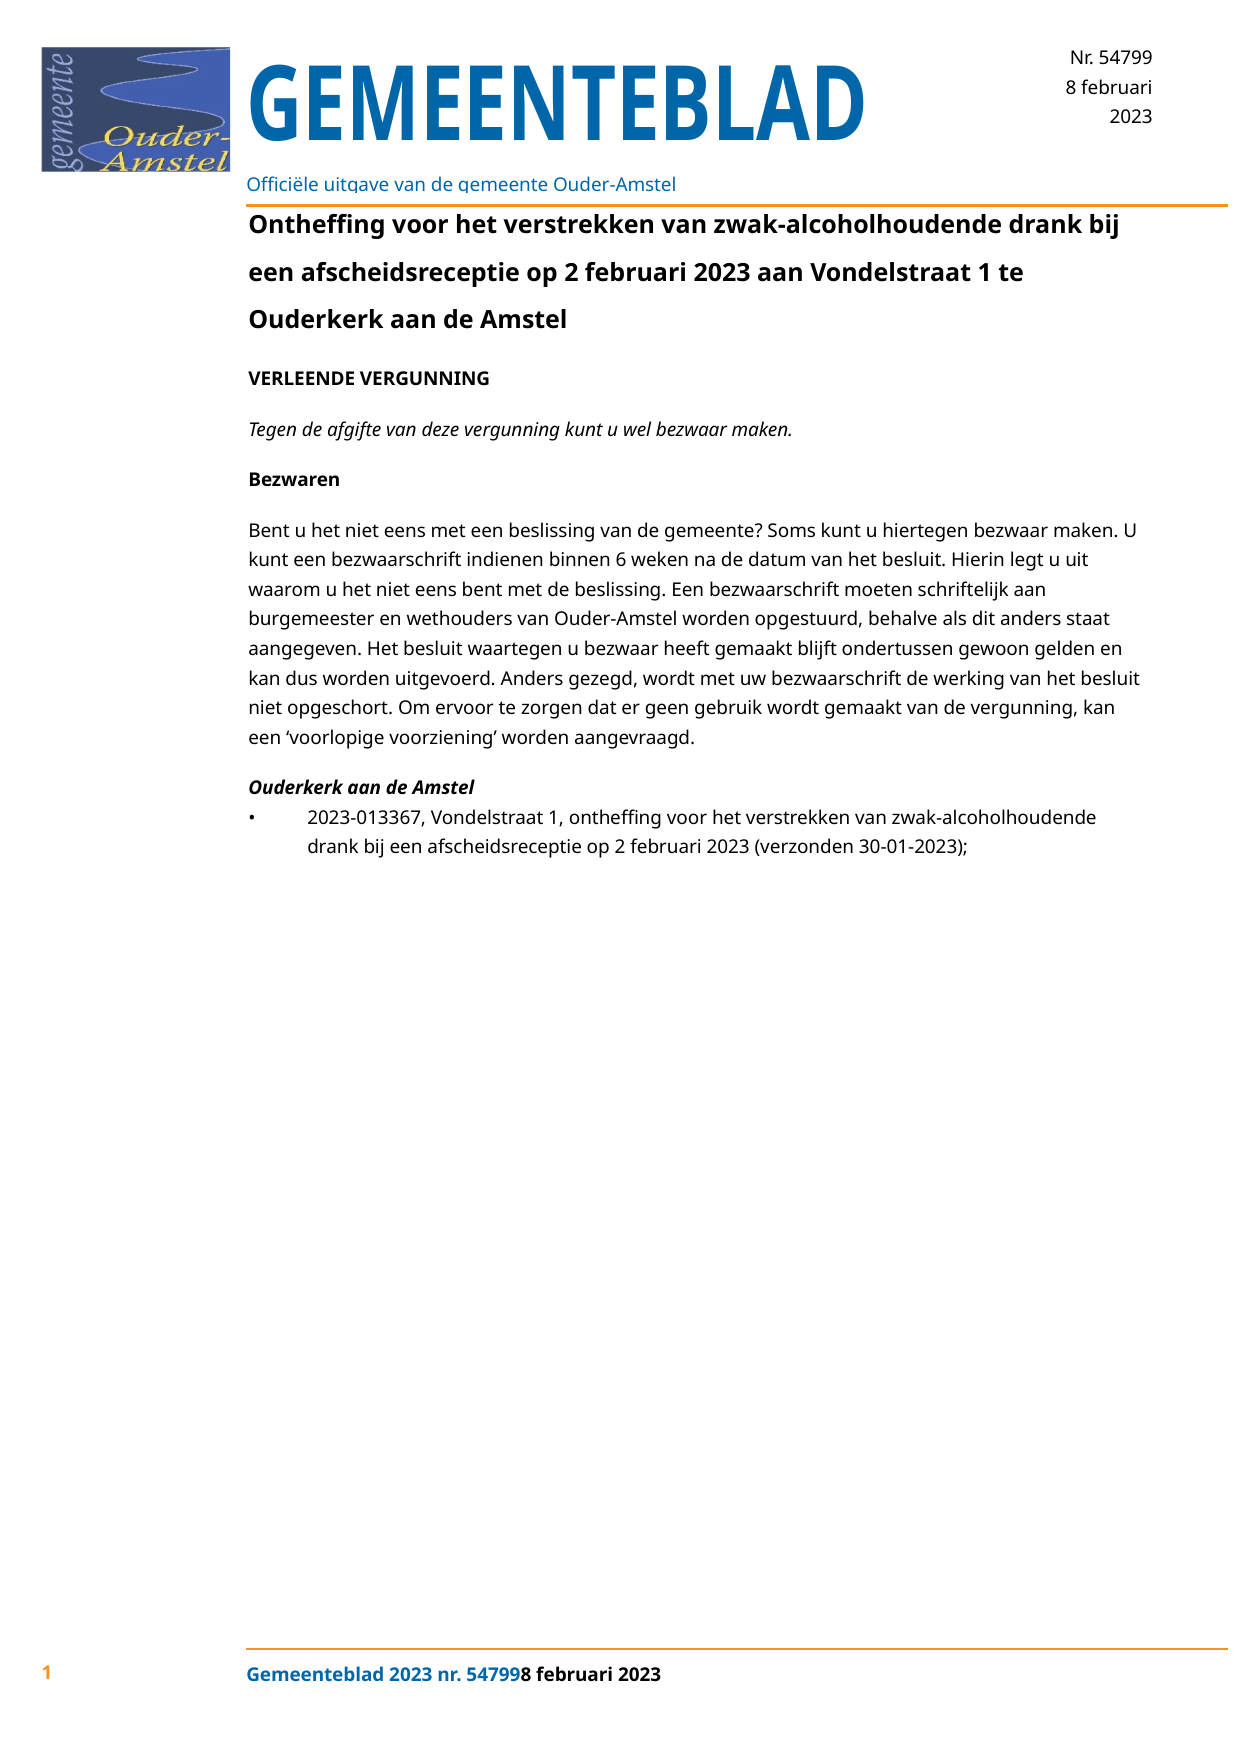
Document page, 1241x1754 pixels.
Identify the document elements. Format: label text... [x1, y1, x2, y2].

text Ontheffing voor het verstrekken van zwak-alcoholhoudende drank bij een afscheidsreceptie op 2 februari 2023 aan Vondelstraat 1 te Ouderkerk aan de Amstel [248, 207, 1152, 336]
list 2023-013367, Vondelstraat 1, ontheffing voor het verstrekken van zwak-alcoholhoudende drank bij een afscheidsreceptie op 2 februari 2023 (verzonden 30-01-2023); [248, 804, 1152, 859]
text VERLEENDE VERGUNNING [248, 366, 1152, 391]
text Bezwaren [248, 466, 1152, 492]
text Bent u het niet eens met een beslissing van de gemeente? Soms kunt u hiertegen bezwaar maken. U kunt een bezwaarschrift indienen binnen 6 weken na de datum van het besluit. Hierin legt u uit waarom u het niet eens bent met de beslissing. Een bezwaarschrift moeten schriftelijk aan burgemeester en wethouders van Ouder-Amstel worden opgestuurd, behalve als dit anders staat aangegeven. Het besluit waartegen u bezwaar heeft gemaakt blijft ondertussen gewoon gelden en kan dus worden uitgevoerd. Anders gezegd, wordt met uw bezwaarschrift de werking van het besluit niet opgeschort. Om ervoor te zorgen dat er geen gebruik wordt gemaakt van de vergunning, kan een ‘voorlopige voorziening’ worden aangevraagd. [248, 517, 1152, 749]
picture [41, 47, 231, 172]
text Ouderkerk aan de Amstel [248, 774, 1152, 800]
text Tegen de afgifte van deze vergunning kunt u wel bezwaar maken. [248, 416, 1152, 442]
